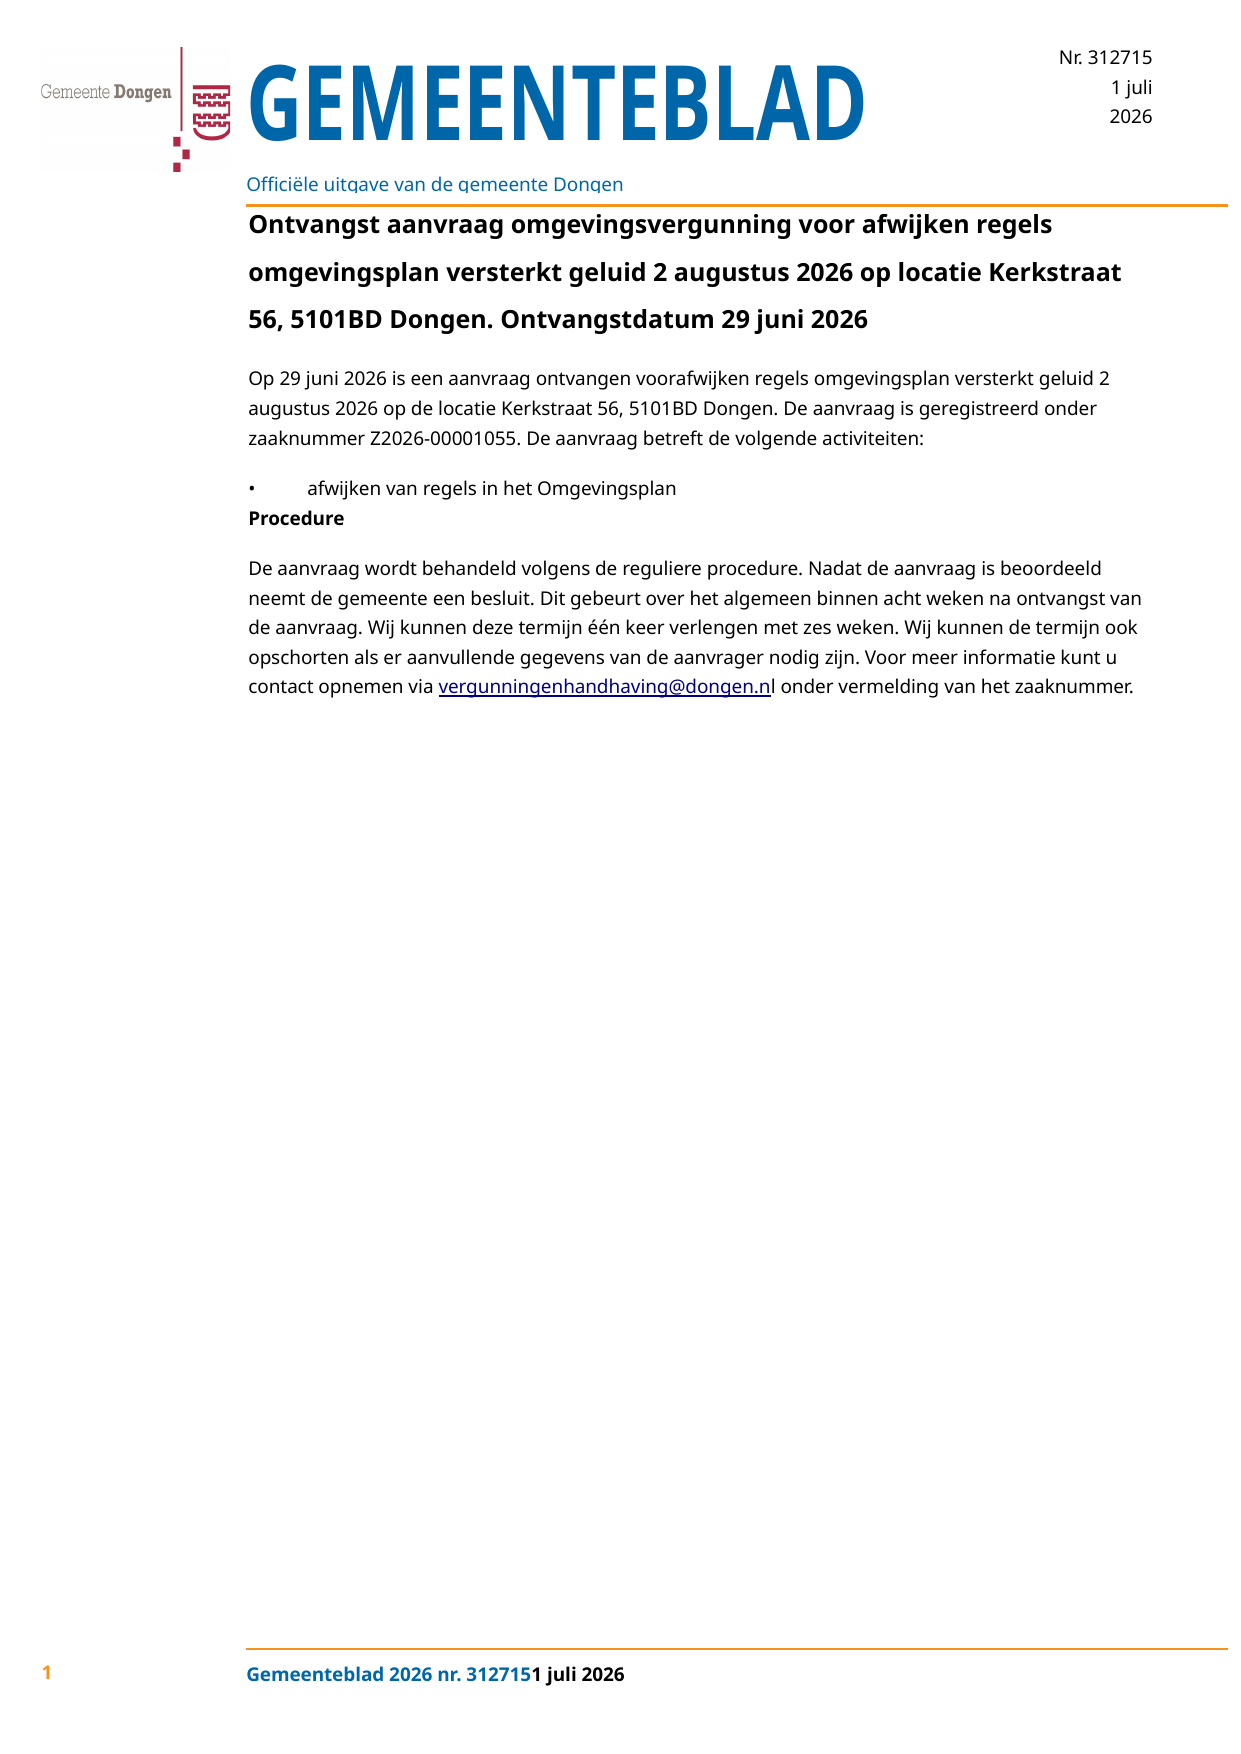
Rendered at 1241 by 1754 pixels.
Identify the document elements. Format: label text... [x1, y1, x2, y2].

text Op 29 juni 2026 is een aanvraag ontvangen voorafwijken regels omgevingsplan versterkt geluid 2 augustus 2026 op de locatie Kerkstraat 56, 5101BD Dongen. De aanvraag is geregistreerd onder zaaknummer Z2026-00001055. De aanvraag betreft de volgende activiteiten: [248, 366, 1152, 450]
text Procedure [248, 505, 1152, 530]
picture [41, 47, 231, 172]
text Ontvangst aanvraag omgevingsvergunning voor afwijken regels omgevingsplan versterkt geluid 2 augustus 2026 op locatie Kerkstraat 56, 5101BD Dongen. Ontvangstdatum 29 juni 2026 [248, 207, 1152, 336]
list afwijken van regels in het Omgevingsplan [248, 475, 1152, 501]
text De aanvraag wordt behandeld volgens de reguliere procedure. Nadat de aanvraag is beoordeeld neemt de gemeente een besluit. Dit gebeurt over het algemeen binnen acht weken na ontvangst van de aanvraag. Wij kunnen deze termijn één keer verlengen met zes weken. Wij kunnen de termijn ook opschorten als er aanvullende gegevens van de aanvrager nodig zijn. Voor meer informatie kunt u contact opnemen via vergunningenhandhaving@dongen.nl onder vermelding van het zaaknummer. [248, 555, 1152, 699]
